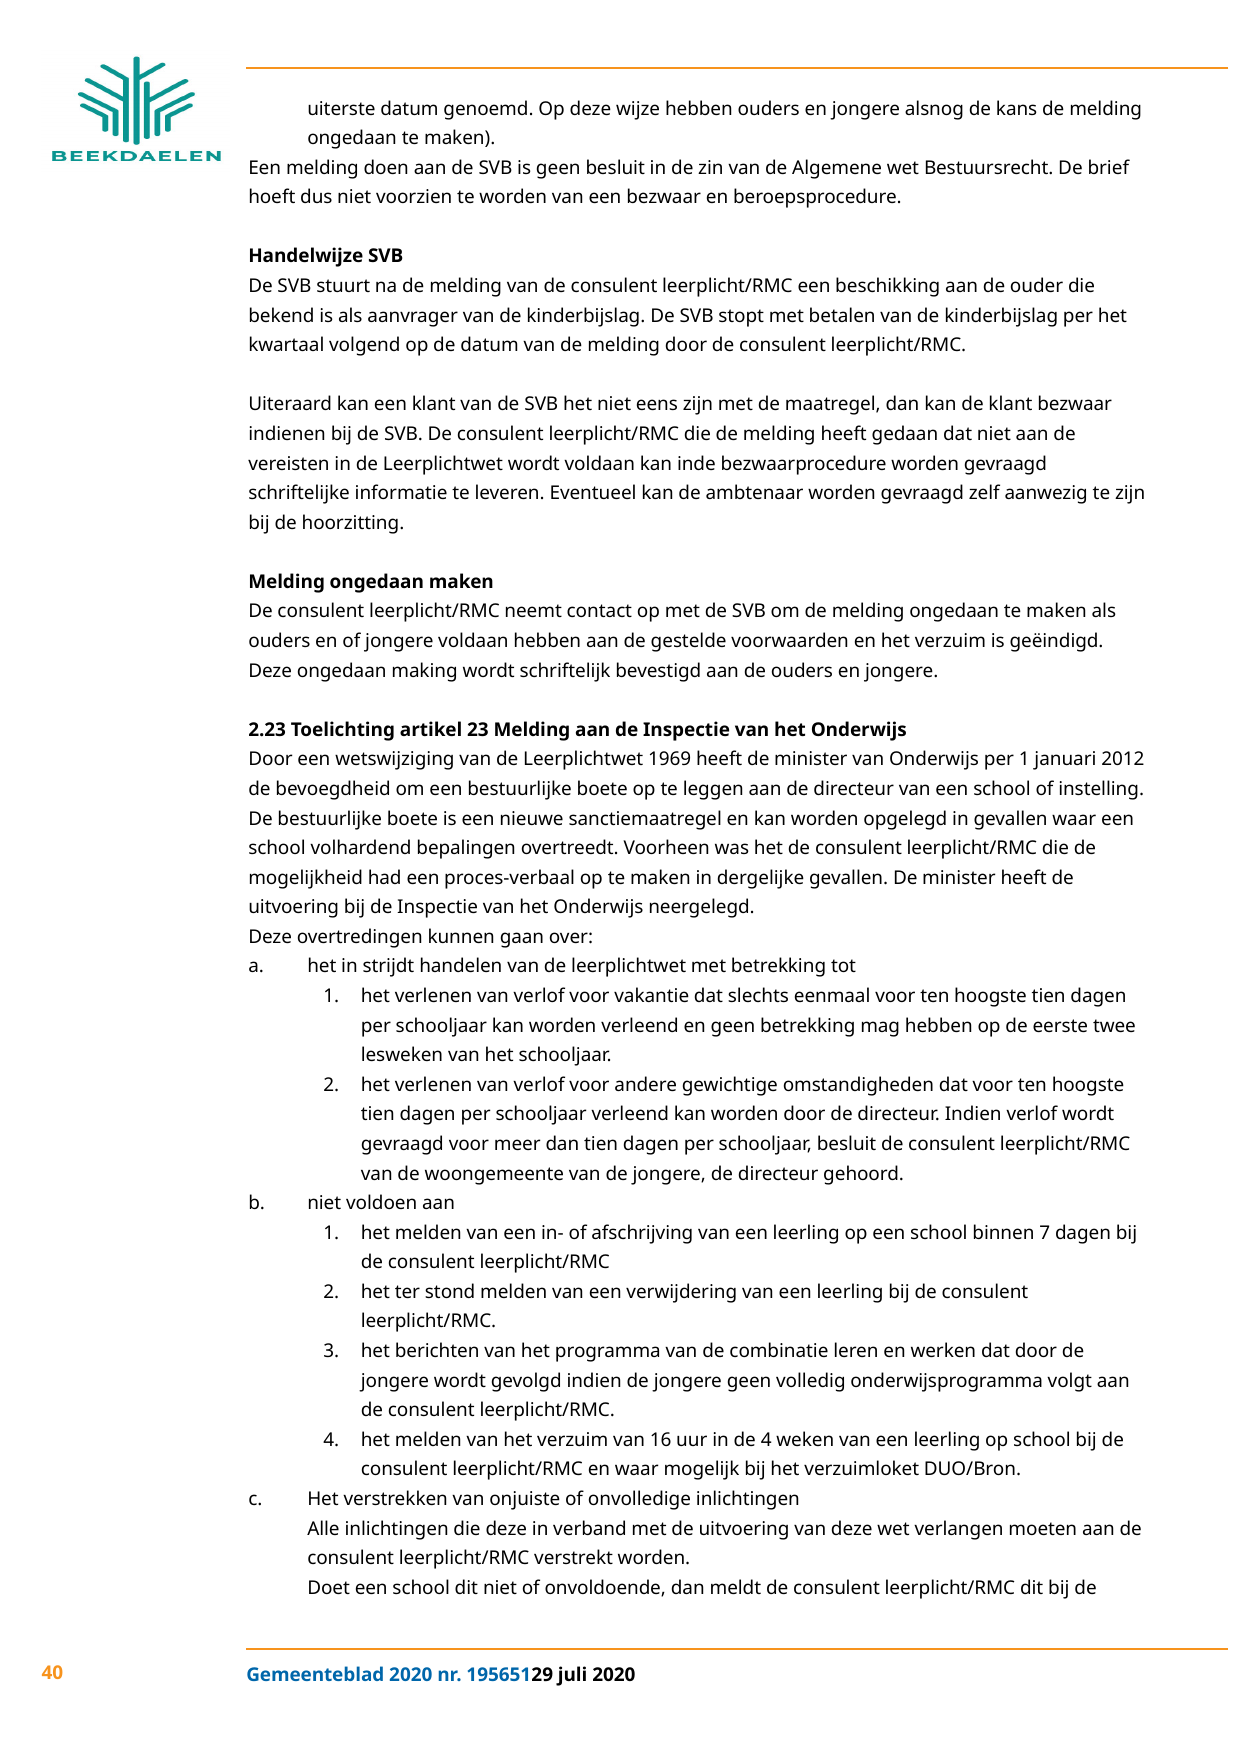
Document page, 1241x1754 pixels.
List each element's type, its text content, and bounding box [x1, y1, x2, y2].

text Deze overtredingen kunnen gaan over: [248, 923, 1152, 949]
text Handelwijze SVB [248, 243, 1152, 268]
text Een melding doen aan de SVB is geen besluit in de zin van de Algemene wet Bestuursrecht. De brief hoeft dus niet voorzien te worden van een bezwaar en beroepsprocedure. [248, 154, 1152, 209]
list het ter stond melden van een verwijdering van een leerling bij de consulent leerplicht/RMC. [323, 1278, 1152, 1333]
list het melden van een in- of afschrijving van een leerling op een school binnen 7 dagen bij de consulent leerplicht/RMC [323, 1219, 1152, 1274]
list het verlenen van verlof voor andere gewichtige omstandigheden dat voor ten hoogste tien dagen per schooljaar verleend kan worden door de directeur. Indien verlof wordt gevraagd voor meer dan tien dagen per schooljaar, besluit de consulent leerplicht/RMC van de woongemeente van de jongere, de directeur gehoord. [323, 1071, 1152, 1186]
list het berichten van het programma van de combinatie leren en werken dat door de jongere wordt gevolgd indien de jongere geen volledig onderwijsprogramma volgt aan de consulent leerplicht/RMC. [323, 1337, 1152, 1422]
list niet voldoen aan [248, 1189, 1152, 1215]
text Uiteraard kan een klant van de SVB het niet eens zijn met de maatregel, dan kan de klant bezwaar indienen bij de SVB. De consulent leerplicht/RMC die de melding heeft gedaan dat niet aan de vereisten in de Leerplichtwet wordt voldaan kan inde bezwaarprocedure worden gevraagd schriftelijke informatie te leveren. Eventueel kan de ambtenaar worden gevraagd zelf aanwezig te zijn bij de hoorzitting. [248, 391, 1152, 535]
list uiterste datum genoemd. Op deze wijze hebben ouders en jongere alsnog de kans de melding ongedaan te maken). [248, 95, 1152, 150]
list Het verstrekken van onjuiste of onvolledige inlichtingen [248, 1485, 1152, 1511]
text De SVB stuurt na de melding van de consulent leerplicht/RMC een beschikking aan de ouder die bekend is als aanvrager van de kinderbijslag. De SVB stopt met betalen van de kinderbijslag per het kwartaal volgend op de datum van de melding door de consulent leerplicht/RMC. [248, 272, 1152, 357]
text De consulent leerplicht/RMC neemt contact op met de SVB om de melding ongedaan te maken als ouders en of jongere voldaan hebben aan de gestelde voorwaarden en het verzuim is geëindigd. Deze ongedaan making wordt schriftelijk bevestigd aan de ouders en jongere. [248, 598, 1152, 683]
list het in strijdt handelen van de leerplichtwet met betrekking tot [248, 953, 1152, 978]
picture [41, 47, 231, 172]
list het melden van het verzuim van 16 uur in de 4 weken van een leerling op school bij de consulent leerplicht/RMC en waar mogelijk bij het verzuimloket DUO/Bron. [323, 1426, 1152, 1481]
list het verlenen van verlof voor vakantie dat slechts eenmaal voor ten hoogste tien dagen per schooljaar kan worden verleend en geen betrekking mag hebben op de eerste twee lesweken van het schooljaar. [323, 982, 1152, 1067]
text Melding ongedaan maken [248, 568, 1152, 594]
text 2.23 Toelichting artikel 23 Melding aan de Inspectie van het Onderwijs [248, 716, 1152, 742]
list Doet een school dit niet of onvoldoende, dan meldt de consulent leerplicht/RMC dit bij de [248, 1574, 1152, 1600]
list Alle inlichtingen die deze in verband met de uitvoering van deze wet verlangen moeten aan de consulent leerplicht/RMC verstrekt worden. [248, 1515, 1152, 1570]
text Door een wetswijziging van de Leerplichtwet 1969 heeft de minister van Onderwijs per 1 januari 2012 de bevoegdheid om een bestuurlijke boete op te leggen aan de directeur van een school of instelling. De bestuurlijke boete is een nieuwe sanctiemaatregel en kan worden opgelegd in gevallen waar een school volhardend bepalingen overtreedt. Voorheen was het de consulent leerplicht/RMC die de mogelijkheid had een proces-verbaal op te maken in dergelijke gevallen. De minister heeft de uitvoering bij de Inspectie van het Onderwijs neergelegd. [248, 746, 1152, 919]
